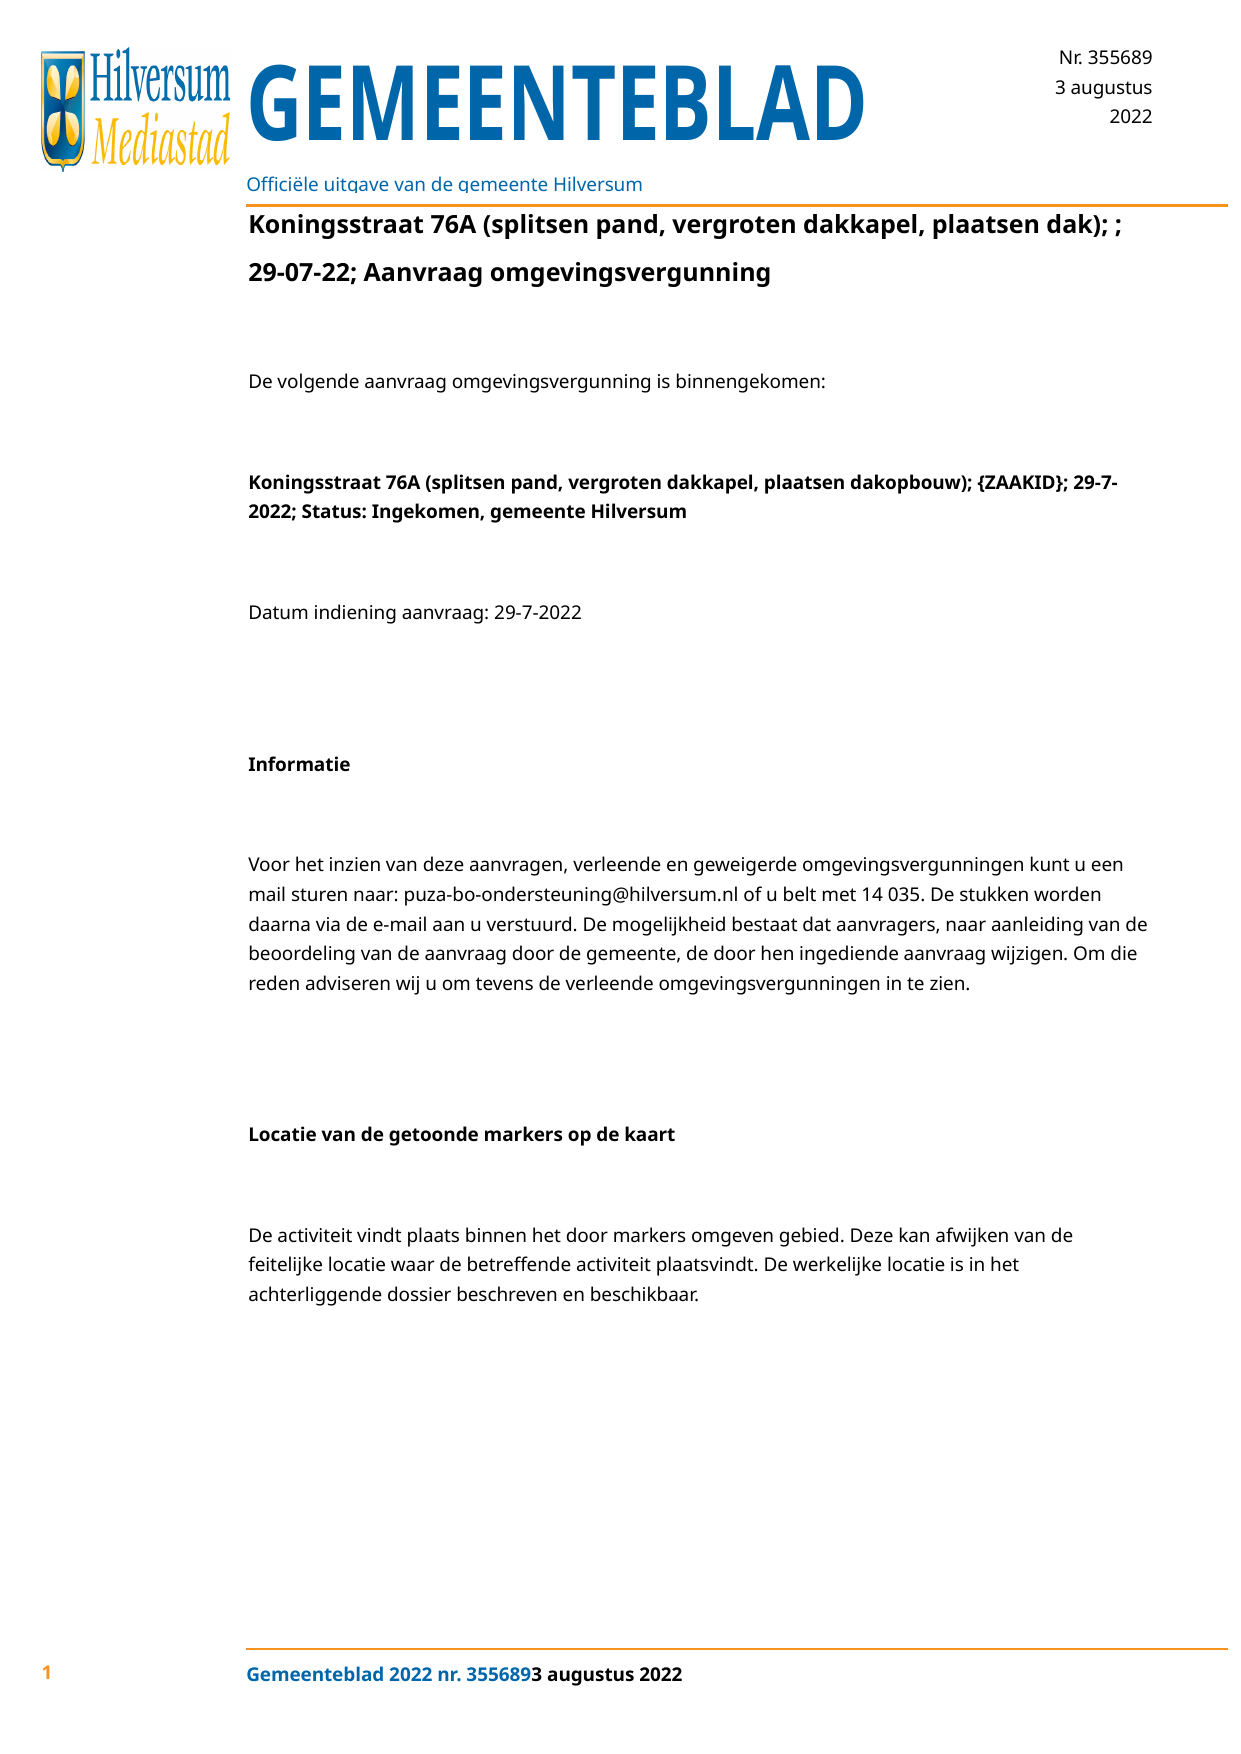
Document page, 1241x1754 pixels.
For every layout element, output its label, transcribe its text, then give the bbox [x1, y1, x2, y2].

picture [41, 47, 231, 172]
text De activiteit vindt plaats binnen het door markers omgeven gebied. Deze kan afwijken van de feitelijke locatie waar de betreffende activiteit plaatsvindt. De werkelijke locatie is in het achterliggende dossier beschreven en beschikbaar. [248, 1222, 1152, 1307]
text Voor het inzien van deze aanvragen, verleende en geweigerde omgevingsvergunningen kunt u een mail sturen naar: puza-bo-ondersteuning@hilversum.nl of u belt met 14 035. De stukken worden daarna via de e-mail aan u verstuurd. De mogelijkheid bestaat dat aanvragers, naar aanleiding van de beoordeling van de aanvraag door de gemeente, de door hen ingediende aanvraag wijzigen. Om die reden adviseren wij u om tevens de verleende omgevingsvergunningen in te zien. [248, 852, 1152, 996]
text Locatie van de getoonde markers op de kaart [248, 1121, 1152, 1147]
text Koningsstraat 76A (splitsen pand, vergroten dakkapel, plaatsen dak); ; 29-07-22; Aanvraag omgevingsvergunning [248, 207, 1152, 288]
text Koningsstraat 76A (splitsen pand, vergroten dakkapel, plaatsen dakopbouw); {ZAAKID}; 29-7-2022; Status: Ingekomen, gemeente Hilversum [248, 469, 1152, 524]
text De volgende aanvraag omgevingsvergunning is binnengekomen: [248, 368, 1152, 394]
text Datum indiening aanvraag: 29-7-2022 [248, 599, 1152, 625]
text Informatie [248, 751, 1152, 777]
